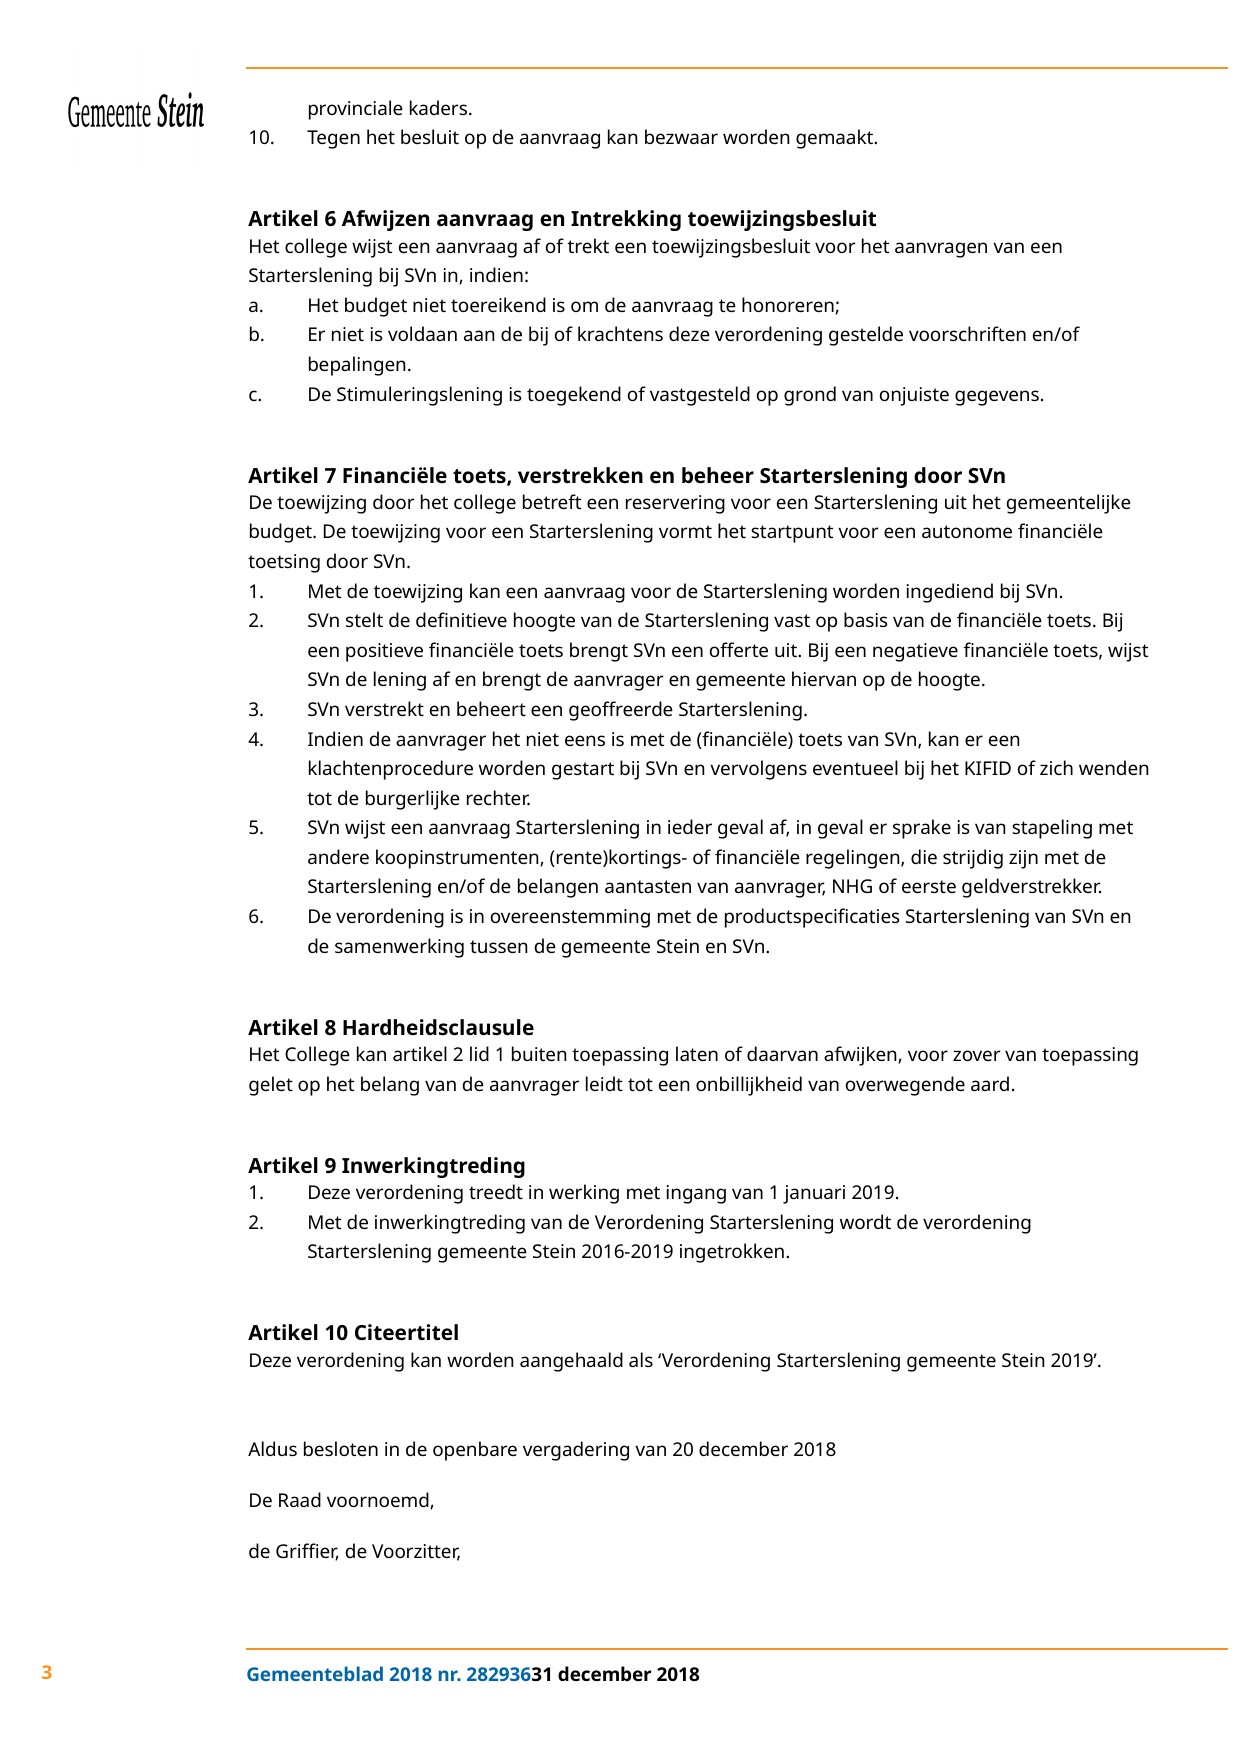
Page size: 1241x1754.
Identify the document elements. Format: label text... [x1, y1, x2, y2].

text Artikel 9 Inwerkingtreding [248, 1151, 1152, 1179]
list SVn verstrekt en beheert een geoffreerde Starterslening. [248, 696, 1152, 722]
list Er niet is voldaan aan de bij of krachtens deze verordening gestelde voorschriften en/of bepalingen. [248, 322, 1152, 377]
list SVn wijst een aanvraag Starterslening in ieder geval af, in geval er sprake is van stapeling met andere koopinstrumenten, (rente)kortings‐ of financiële regelingen, die strijdig zijn met de Starterslening en/of de belangen aantasten van aanvrager, NHG of eerste geldverstrekker. [248, 814, 1152, 899]
list Deze verordening treedt in werking met ingang van 1 januari 2019. [248, 1179, 1152, 1205]
text Artikel 10 Citeertitel [248, 1318, 1152, 1347]
text Het college wijst een aanvraag af of trekt een toewijzingsbesluit voor het aanvragen van een Starterslening bij SVn in, indien: [248, 233, 1152, 288]
list provinciale kaders. [248, 95, 1152, 121]
list Met de toewijzing kan een aanvraag voor de Starterslening worden ingediend bij SVn. [248, 578, 1152, 604]
list De Stimuleringslening is toegekend of vastgesteld op grond van onjuiste gegevens. [248, 381, 1152, 406]
list Het budget niet toereikend is om de aanvraag te honoreren; [248, 292, 1152, 318]
text Artikel 8 Hardheidsclausule [248, 1013, 1152, 1041]
text De Raad voornoemd, [248, 1487, 1152, 1513]
text Deze verordening kan worden aangehaald als ‘Verordening Starterslening gemeente Stein 2019’. [248, 1347, 1152, 1373]
text Aldus besloten in de openbare vergadering van 20 december 2018 [248, 1436, 1152, 1461]
list Tegen het besluit op de aanvraag kan bezwaar worden gemaakt. [248, 124, 1152, 150]
text Het College kan artikel 2 lid 1 buiten toepassing laten of daarvan afwijken, voor zover van toepassing gelet op het belang van de aanvrager leidt tot een onbillijkheid van overwegende aard. [248, 1041, 1152, 1097]
list Indien de aanvrager het niet eens is met de (financiële) toets van SVn, kan er een klachtenprocedure worden gestart bij SVn en vervolgens eventueel bij het KIFID of zich wenden tot de burgerlijke rechter. [248, 726, 1152, 811]
list Met de inwerkingtreding van de Verordening Starterslening wordt de verordening Starterslening gemeente Stein 2016-2019 ingetrokken. [248, 1209, 1152, 1264]
list De verordening is in overeenstemming met de productspecificaties Starterslening van SVn en de samenwerking tussen de gemeente Stein en SVn. [248, 903, 1152, 959]
list SVn stelt de definitieve hoogte van de Starterslening vast op basis van de financiële toets. Bij een positieve financiële toets brengt SVn een offerte uit. Bij een negatieve financiële toets, wijst SVn de lening af en brengt de aanvrager en gemeente hiervan op de hoogte. [248, 607, 1152, 692]
text de Griffier, de Voorzitter, [248, 1539, 1152, 1564]
text Artikel 6 Afwijzen aanvraag en Intrekking toewijzingsbesluit [248, 204, 1152, 233]
text Artikel 7 Financiële toets, verstrekken en beheer Starterslening door SVn [248, 461, 1152, 489]
picture [41, 47, 231, 172]
text De toewijzing door het college betreft een reservering voor een Starterslening uit het gemeentelijke budget. De toewijzing voor een Starterslening vormt het startpunt voor een autonome financiële toetsing door SVn. [248, 489, 1152, 574]
